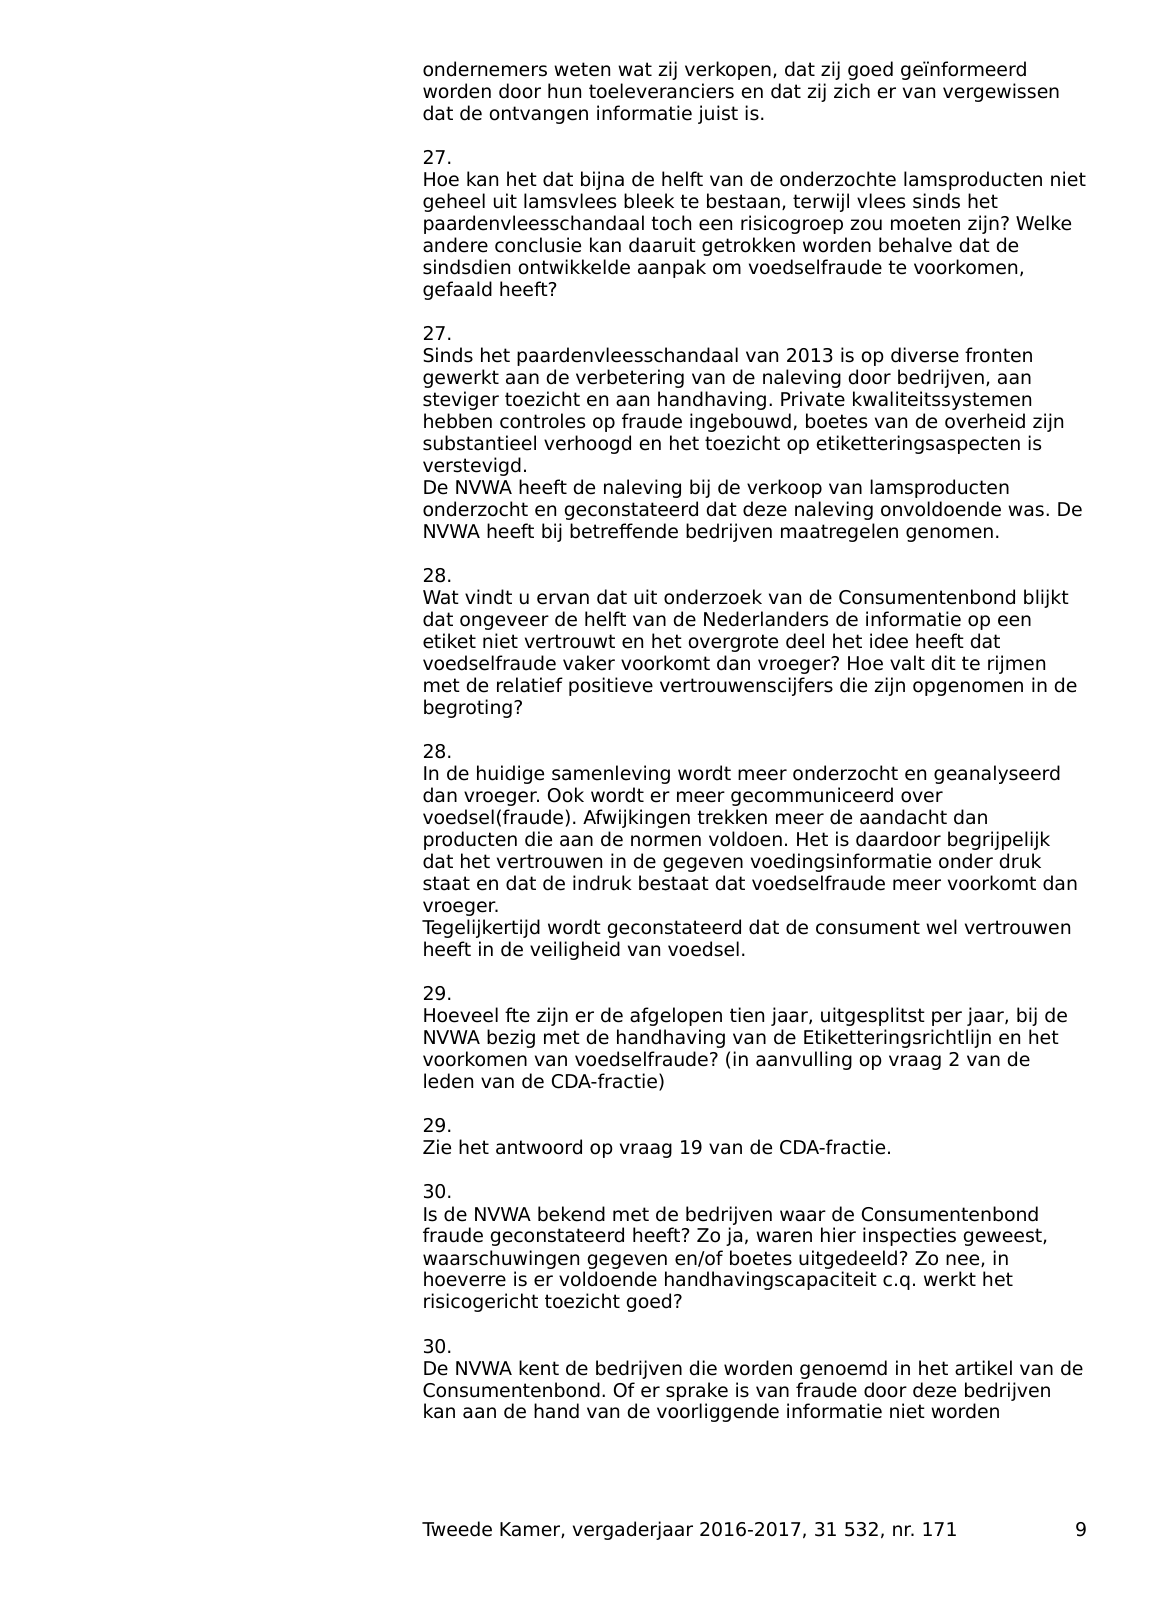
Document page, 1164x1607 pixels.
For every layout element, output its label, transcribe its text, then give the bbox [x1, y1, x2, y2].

text 28. [422, 565, 1087, 587]
text 27. [422, 323, 1087, 345]
text 30. [422, 1336, 1087, 1357]
text 30. [422, 1181, 1087, 1203]
text Hoeveel fte zijn er de afgelopen tien jaar, uitgesplitst per jaar, bij de NVWA bezig met de handhaving van de Etiketteringsrichtlijn en het voorkomen van voedselfraude? (in aanvulling op vraag 2 van de leden van de CDA-fractie) [422, 1005, 1087, 1093]
text 29. [422, 1115, 1087, 1137]
text 27. [422, 147, 1087, 169]
text De NVWA kent de bedrijven die worden genoemd in het artikel van de Consumentenbond. Of er sprake is van fraude door deze bedrijven kan aan de hand van de voorliggende informatie niet worden [422, 1357, 1087, 1423]
text Sinds het paardenvleesschandaal van 2013 is op diverse fronten gewerkt aan de verbetering van de naleving door bedrijven, aan steviger toezicht en aan handhaving. Private kwaliteitssystemen hebben controles op fraude ingebouwd, boetes van de overheid zijn substantieel verhoogd en het toezicht op etiketteringsaspecten is verstevigd. [422, 345, 1087, 477]
text Is de NVWA bekend met de bedrijven waar de Consumentenbond fraude geconstateerd heeft? Zo ja, waren hier inspecties geweest, waarschuwingen gegeven en/of boetes uitgedeeld? Zo nee, in hoeverre is er voldoende handhavingscapaciteit c.q. werkt het risicogericht toezicht goed? [422, 1203, 1087, 1313]
text Hoe kan het dat bijna de helft van de onderzochte lamsproducten niet geheel uit lamsvlees bleek te bestaan, terwijl vlees sinds het paardenvleesschandaal toch een risicogroep zou moeten zijn? Welke andere conclusie kan daaruit getrokken worden behalve dat de sindsdien ontwikkelde aanpak om voedselfraude te voorkomen, gefaald heeft? [422, 169, 1087, 301]
text In de huidige samenleving wordt meer onderzocht en geanalyseerd dan vroeger. Ook wordt er meer gecommuniceerd over voedsel(fraude). Afwijkingen trekken meer de aandacht dan producten die aan de normen voldoen. Het is daardoor begrijpelijk dat het vertrouwen in de gegeven voedingsinformatie onder druk staat en dat de indruk bestaat dat voedselfraude meer voorkomt dan vroeger. [422, 763, 1087, 917]
text Tegelijkertijd wordt geconstateerd dat de consument wel vertrouwen heeft in de veiligheid van voedsel. [422, 917, 1087, 961]
text Wat vindt u ervan dat uit onderzoek van de Consumentenbond blijkt dat ongeveer de helft van de Nederlanders de informatie op een etiket niet vertrouwt en het overgrote deel het idee heeft dat voedselfraude vaker voorkomt dan vroeger? Hoe valt dit te rijmen met de relatief positieve vertrouwenscijfers die zijn opgenomen in de begroting? [422, 587, 1087, 719]
text 29. [422, 983, 1087, 1005]
text ondernemers weten wat zij verkopen, dat zij goed geïnformeerd worden door hun toeleveranciers en dat zij zich er van vergewissen dat de ontvangen informatie juist is. [422, 59, 1087, 125]
text 28. [422, 741, 1087, 763]
text De NVWA heeft de naleving bij de verkoop van lamsproducten onderzocht en geconstateerd dat deze naleving onvoldoende was. De NVWA heeft bij betreffende bedrijven maatregelen genomen. [422, 477, 1087, 543]
text Zie het antwoord op vraag 19 van de CDA-fractie. [422, 1137, 1087, 1159]
